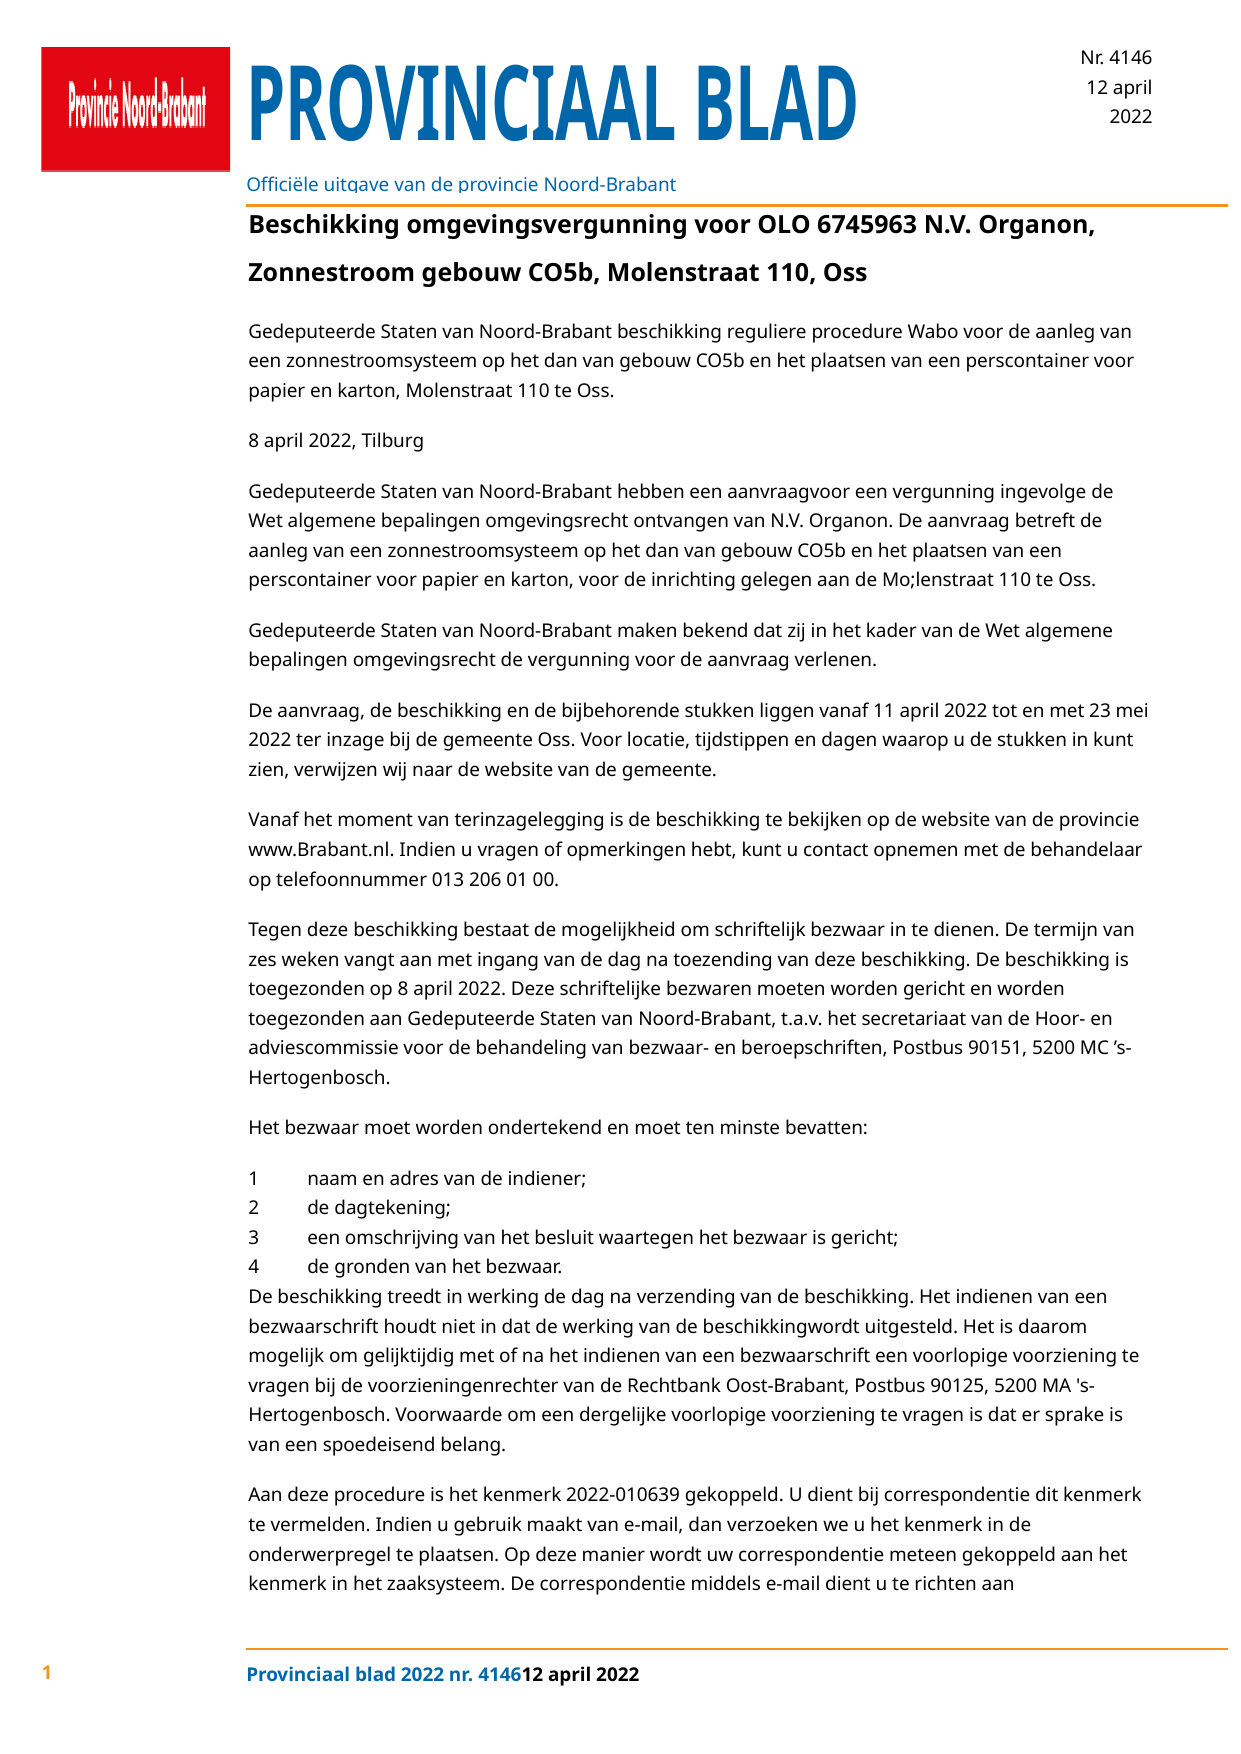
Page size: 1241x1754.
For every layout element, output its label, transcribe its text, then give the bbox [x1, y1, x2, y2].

text Gedeputeerde Staten van Noord-Brabant hebben een aanvraagvoor een vergunning ingevolge de Wet algemene bepalingen omgevingsrecht ontvangen van N.V. Organon. De aanvraag betreft de aanleg van een zonnestroomsysteem op het dan van gebouw CO5b en het plaatsen van een perscontainer voor papier en karton, voor de inrichting gelegen aan de Mo;lenstraat 110 te Oss. [248, 478, 1152, 592]
text Gedeputeerde Staten van Noord-Brabant beschikking reguliere procedure Wabo voor de aanleg van een zonnestroomsysteem op het dan van gebouw CO5b en het plaatsen van een perscontainer voor papier en karton, Molenstraat 110 te Oss. [248, 318, 1152, 403]
list een omschrijving van het besluit waartegen het bezwaar is gericht; [248, 1224, 1152, 1250]
text Tegen deze beschikking bestaat de mogelijkheid om schriftelijk bezwaar in te dienen. De termijn van zes weken vangt aan met ingang van de dag na toezending van deze beschikking. De beschikking is toegezonden op 8 april 2022. Deze schriftelijke bezwaren moeten worden gericht en worden toegezonden aan Gedeputeerde Staten van Noord-Brabant, t.a.v. het secretariaat van de Hoor- en adviescommissie voor de behandeling van bezwaar- en beroepschriften, Postbus 90151, 5200 MC ’s-Hertogenbosch. [248, 916, 1152, 1090]
text Gedeputeerde Staten van Noord-Brabant maken bekend dat zij in het kader van de Wet algemene bepalingen omgevingsrecht de vergunning voor de aanvraag verlenen. [248, 617, 1152, 672]
picture [41, 47, 231, 172]
text Aan deze procedure is het kenmerk 2022-010639 gekoppeld. U dient bij correspondentie dit kenmerk te vermelden. Indien u gebruik maakt van e-mail, dan verzoeken we u het kenmerk in de onderwerpregel te plaatsen. Op deze manier wordt uw correspondentie meteen gekoppeld aan het kenmerk in het zaaksysteem. De correspondentie middels e-mail dient u te richten aan [248, 1482, 1152, 1596]
text 8 april 2022, Tilburg [248, 427, 1152, 453]
list de gronden van het bezwaar. [248, 1254, 1152, 1279]
text Beschikking omgevingsvergunning voor OLO 6745963 N.V. Organon, Zonnestroom gebouw CO5b, Molenstraat 110, Oss [248, 207, 1152, 288]
text Vanaf het moment van terinzagelegging is de beschikking te bekijken op de website van de provincie www.Brabant.nl. Indien u vragen of opmerkingen hebt, kunt u contact opnemen met de behandelaar op telefoonnummer 013 206 01 00. [248, 807, 1152, 892]
text Het bezwaar moet worden ondertekend en moet ten minste bevatten: [248, 1114, 1152, 1140]
text De aanvraag, de beschikking en de bijbehorende stukken liggen vanaf 11 april 2022 tot en met 23 mei 2022 ter inzage bij de gemeente Oss. Voor locatie, tijdstippen en dagen waarop u de stukken in kunt zien, verwijzen wij naar de website van de gemeente. [248, 697, 1152, 782]
text De beschikking treedt in werking de dag na verzending van de beschikking. Het indienen van een bezwaarschrift houdt niet in dat de werking van de beschikkingwordt uitgesteld. Het is daarom mogelijk om gelijktijdig met of na het indienen van een bezwaarschrift een voorlopige voorziening te vragen bij de voorzieningenrechter van de Rechtbank Oost-Brabant, Postbus 90125, 5200 MA 's-Hertogenbosch. Voorwaarde om een dergelijke voorlopige voorziening te vragen is dat er sprake is van een spoedeisend belang. [248, 1283, 1152, 1457]
list de dagtekening; [248, 1194, 1152, 1220]
list naam en adres van de indiener; [248, 1165, 1152, 1191]
